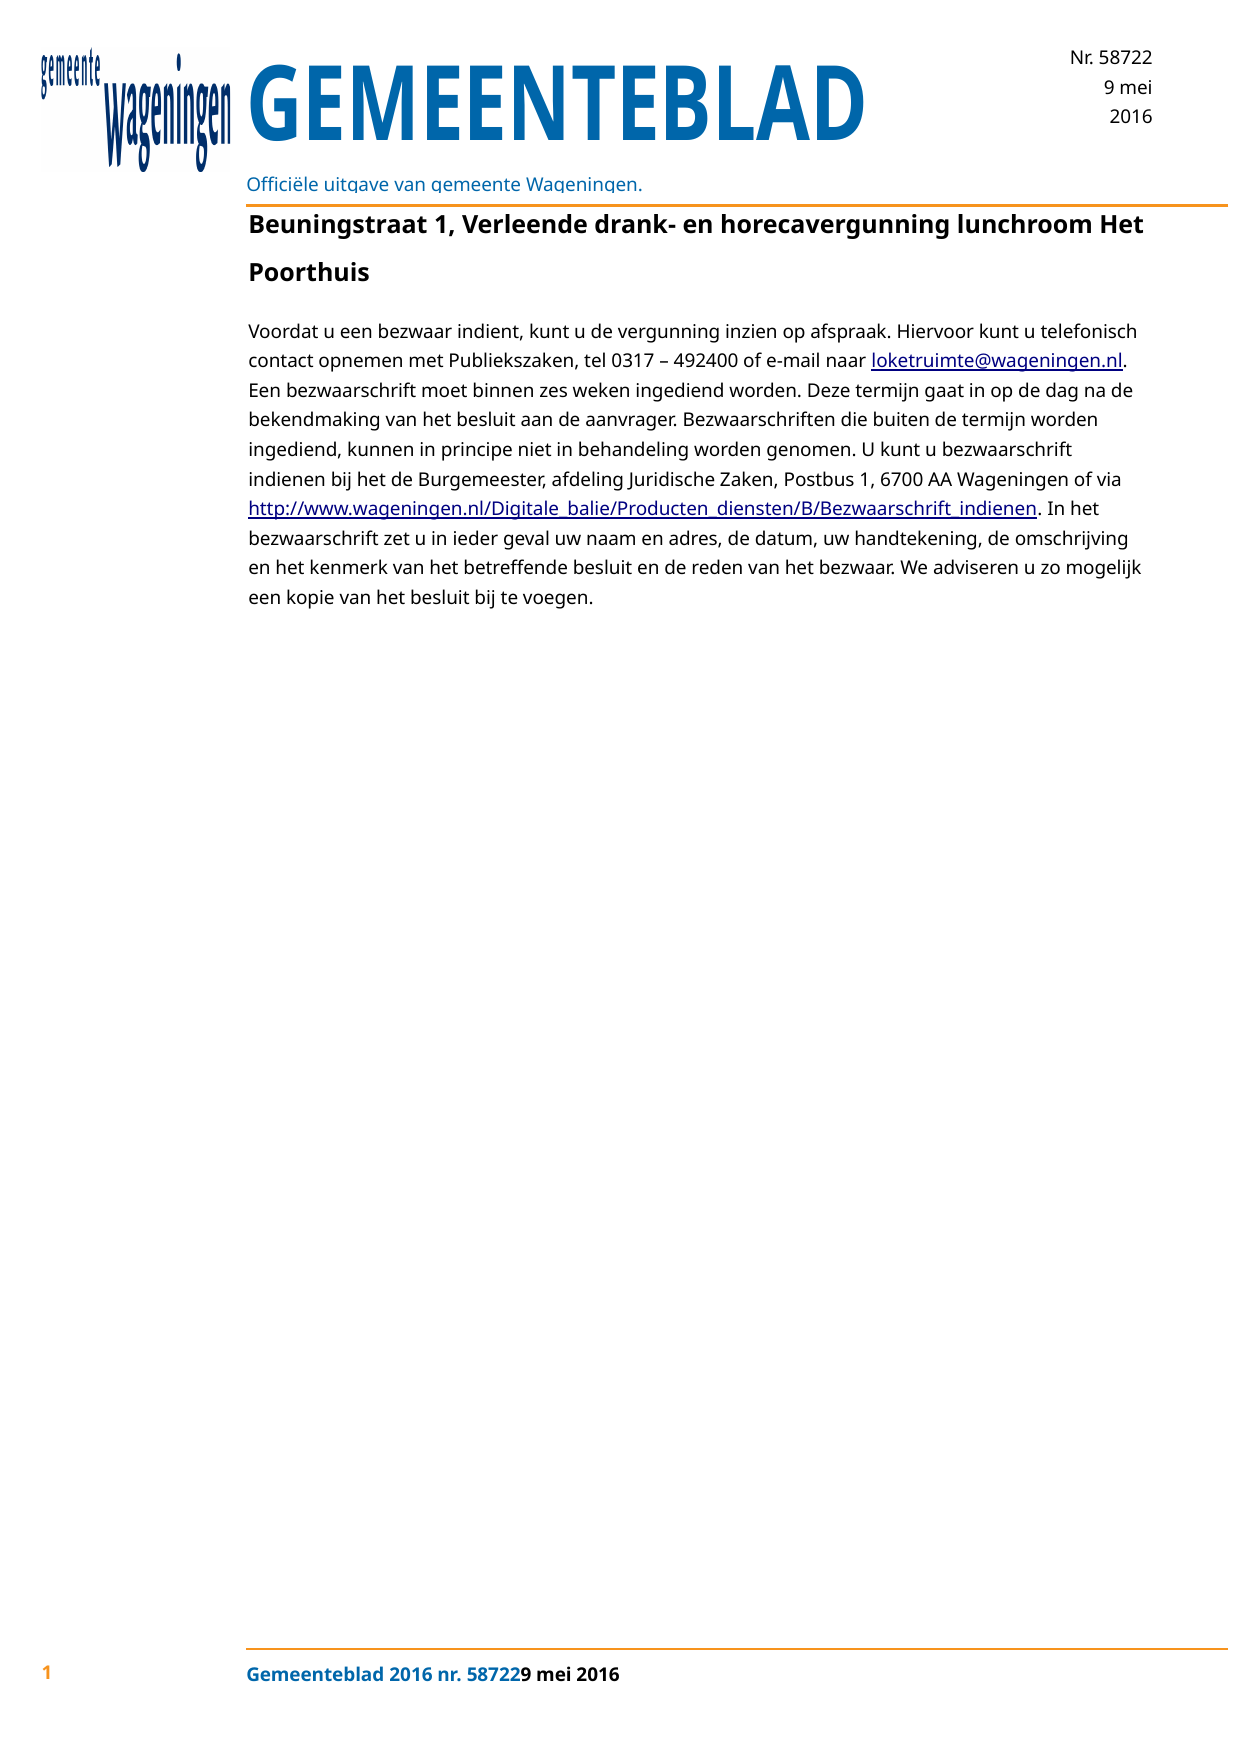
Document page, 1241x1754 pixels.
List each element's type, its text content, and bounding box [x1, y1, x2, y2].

text Beuningstraat 1, Verleende drank- en horecavergunning lunchroom Het Poorthuis [248, 207, 1152, 288]
picture [41, 47, 231, 172]
text Voordat u een bezwaar indient, kunt u de vergunning inzien op afspraak. Hiervoor kunt u telefonisch contact opnemen met Publiekszaken, tel 0317 – 492400 of e-mail naar loketruimte@wageningen.nl. Een bezwaarschrift moet binnen zes weken ingediend worden. Deze termijn gaat in op de dag na de bekendmaking van het besluit aan de aanvrager. Bezwaarschriften die buiten de termijn worden ingediend, kunnen in principe niet in behandeling worden genomen. U kunt u bezwaarschrift indienen bij het de Burgemeester, afdeling Juridische Zaken, Postbus 1, 6700 AA Wageningen of via http://www.wageningen.nl/Digitale_balie/Producten_diensten/B/Bezwaarschrift_indienen. In het bezwaarschrift zet u in ieder geval uw naam en adres, de datum, uw handtekening, de omschrijving en het kenmerk van het betreffende besluit en de reden van het bezwaar. We adviseren u zo mogelijk een kopie van het besluit bij te voegen. [248, 318, 1152, 610]
